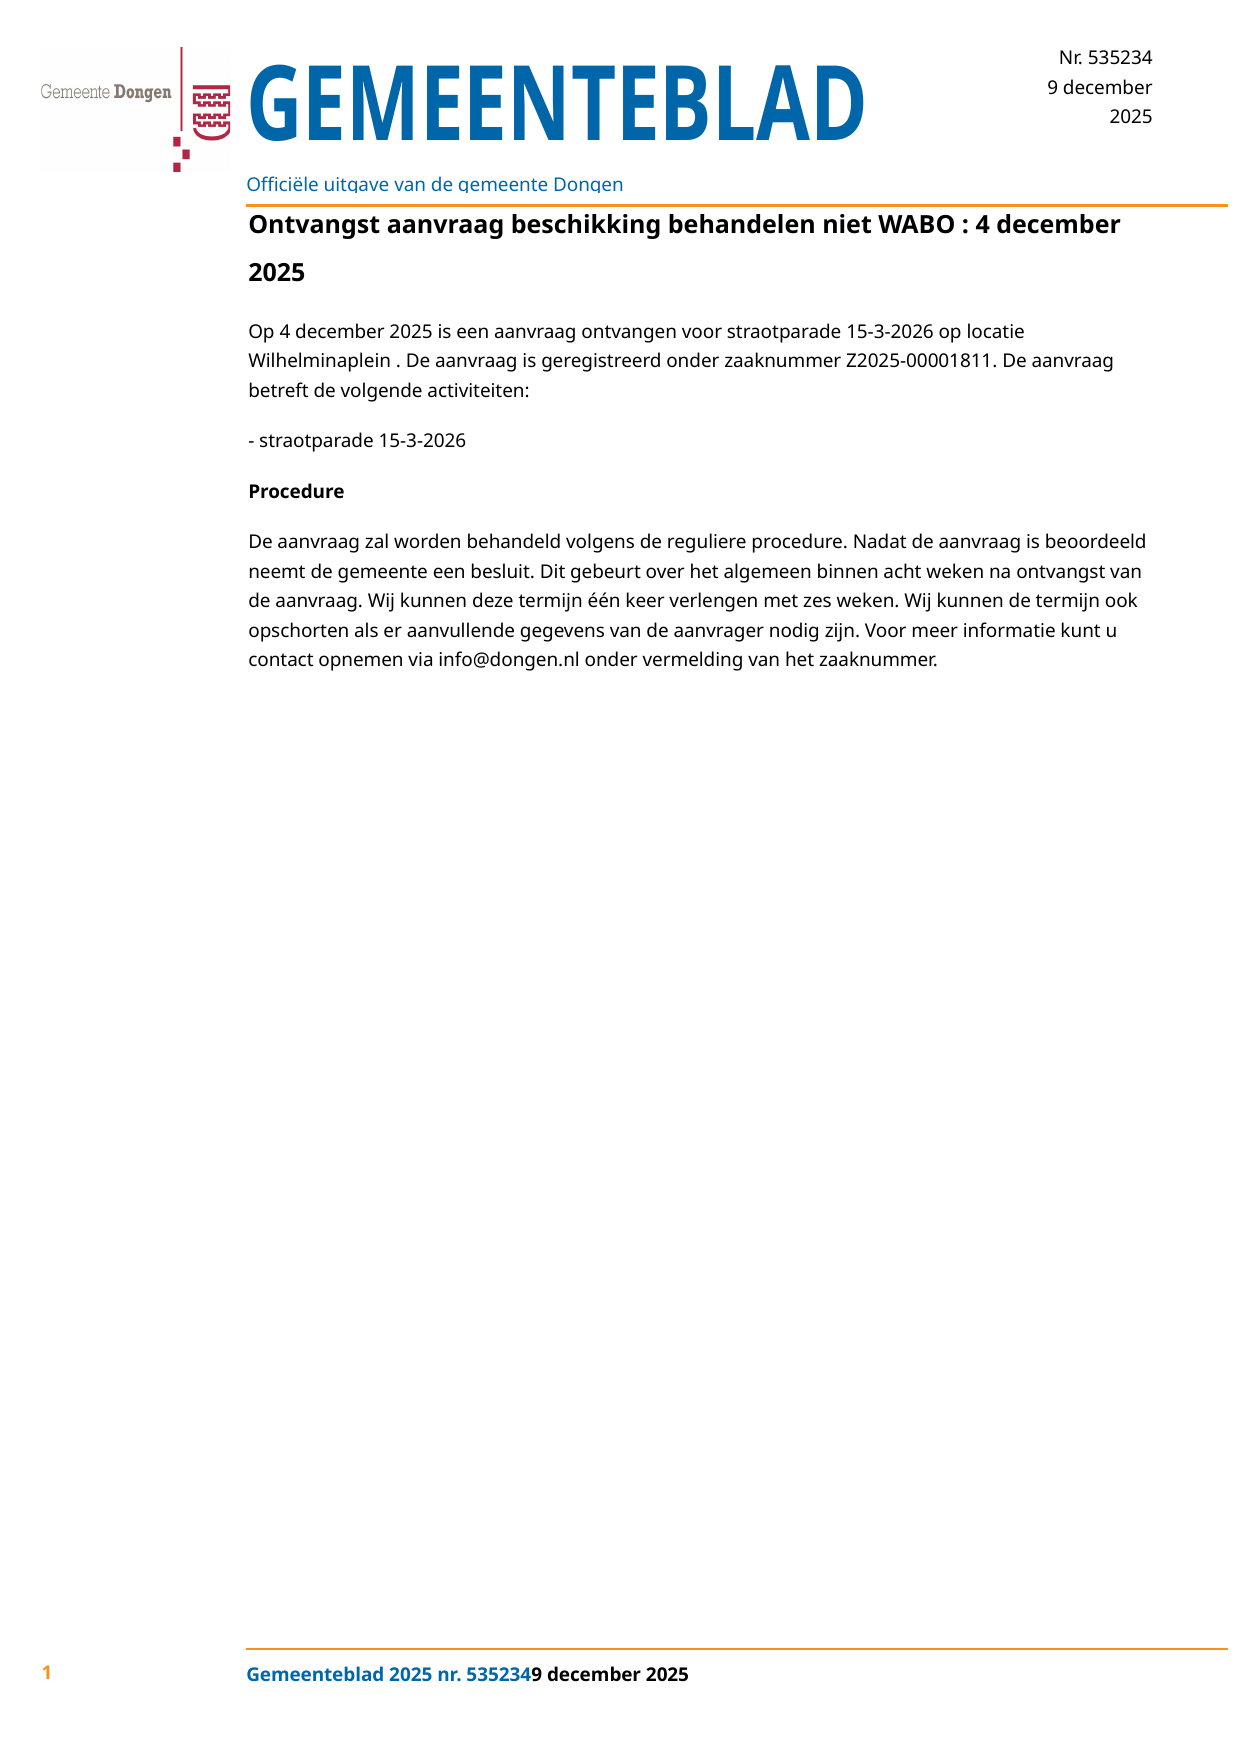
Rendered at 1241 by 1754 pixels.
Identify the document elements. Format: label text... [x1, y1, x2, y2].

text Procedure [248, 478, 1152, 504]
text De aanvraag zal worden behandeld volgens de reguliere procedure. Nadat de aanvraag is beoordeeld neemt de gemeente een besluit. Dit gebeurt over het algemeen binnen acht weken na ontvangst van de aanvraag. Wij kunnen deze termijn één keer verlengen met zes weken. Wij kunnen de termijn ook opschorten als er aanvullende gegevens van de aanvrager nodig zijn. Voor meer informatie kunt u contact opnemen via info@dongen.nl onder vermelding van het zaaknummer. [248, 528, 1152, 672]
text Op 4 december 2025 is een aanvraag ontvangen voor straotparade 15-3-2026 op locatie Wilhelminaplein . De aanvraag is geregistreerd onder zaaknummer Z2025-00001811. De aanvraag betreft de volgende activiteiten: [248, 318, 1152, 403]
picture [41, 47, 231, 172]
text Ontvangst aanvraag beschikking behandelen niet WABO : 4 december 2025 [248, 207, 1152, 288]
text - straotparade 15-3-2026 [248, 427, 1152, 453]
